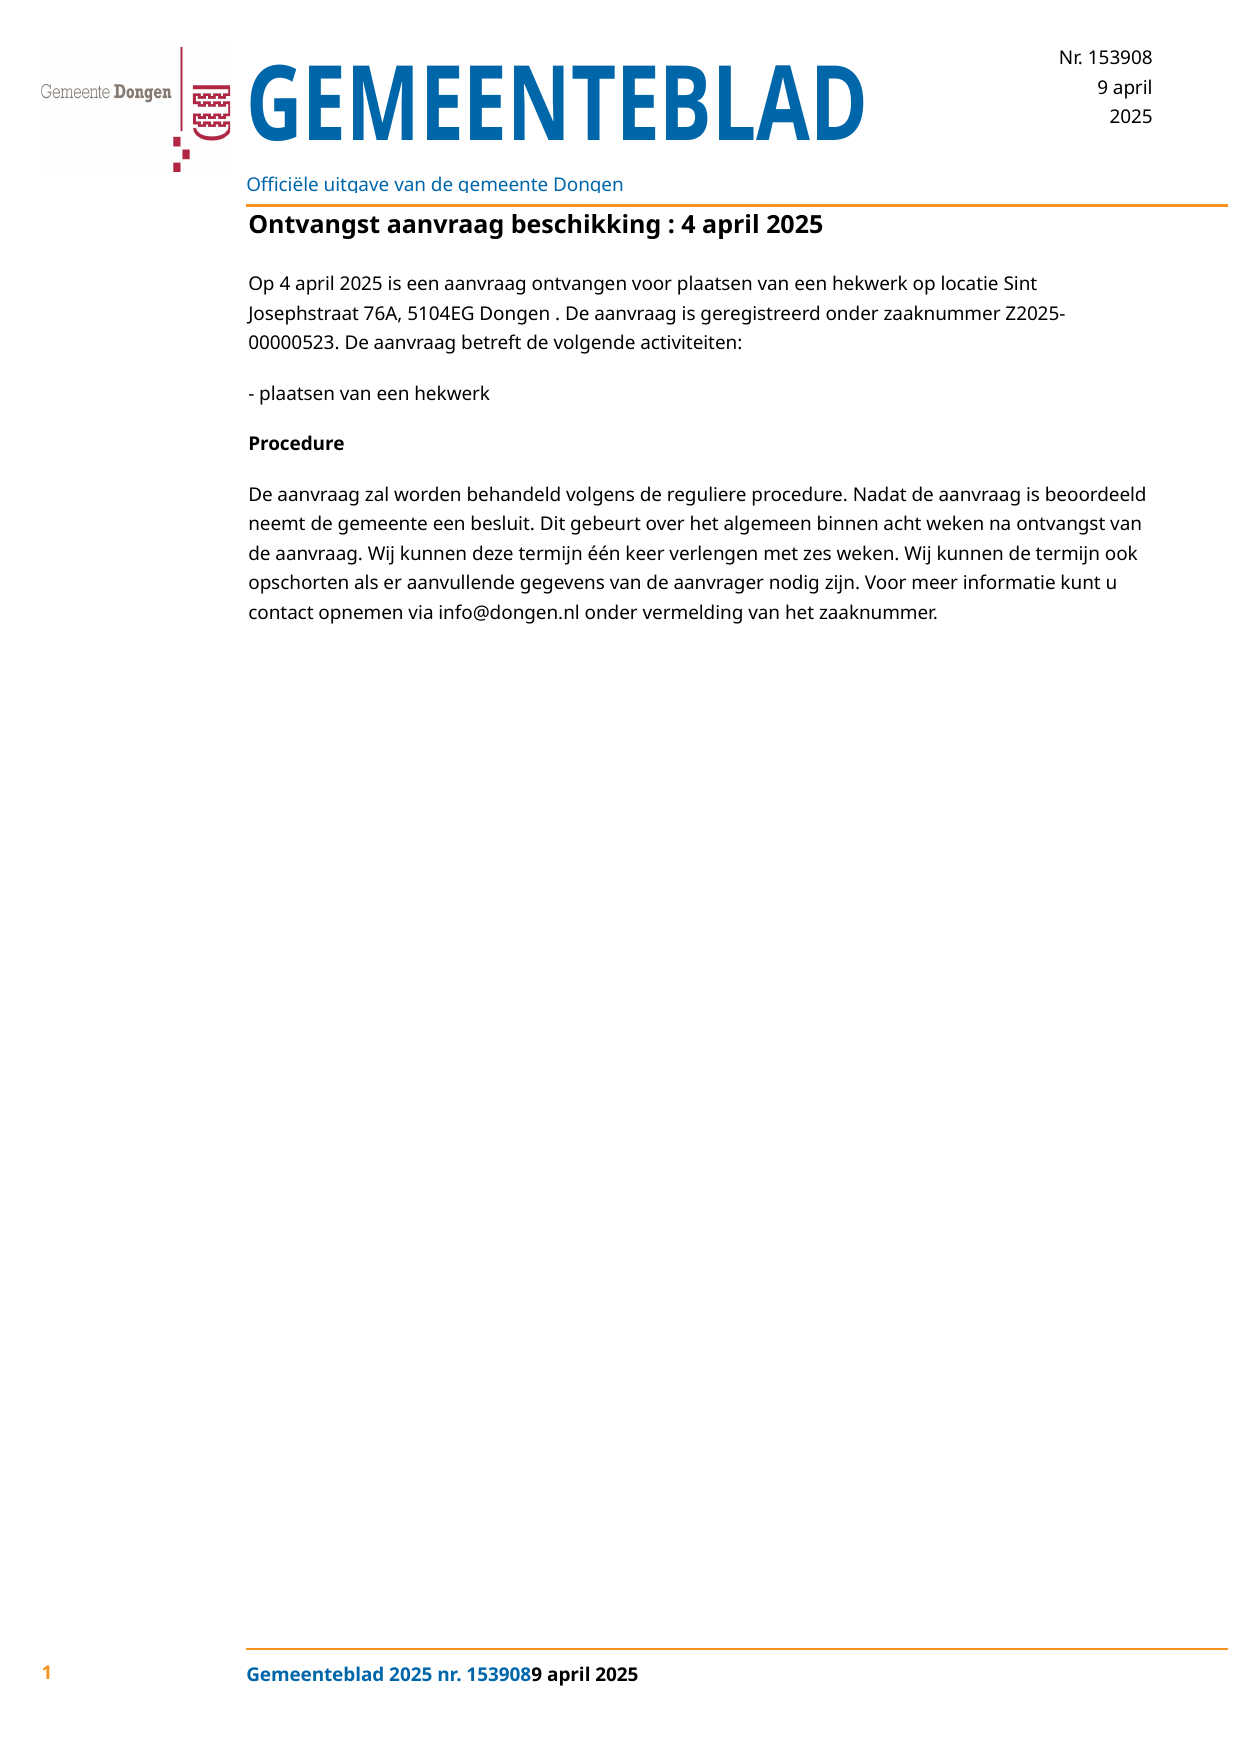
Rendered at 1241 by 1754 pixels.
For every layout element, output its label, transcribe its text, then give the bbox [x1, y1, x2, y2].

text Ontvangst aanvraag beschikking : 4 april 2025 [248, 207, 1152, 241]
picture [41, 47, 231, 172]
text De aanvraag zal worden behandeld volgens de reguliere procedure. Nadat de aanvraag is beoordeeld neemt de gemeente een besluit. Dit gebeurt over het algemeen binnen acht weken na ontvangst van de aanvraag. Wij kunnen deze termijn één keer verlengen met zes weken. Wij kunnen de termijn ook opschorten als er aanvullende gegevens van de aanvrager nodig zijn. Voor meer informatie kunt u contact opnemen via info@dongen.nl onder vermelding van het zaaknummer. [248, 481, 1152, 625]
text - plaatsen van een hekwerk [248, 380, 1152, 406]
text Procedure [248, 430, 1152, 456]
text Op 4 april 2025 is een aanvraag ontvangen voor plaatsen van een hekwerk op locatie Sint Josephstraat 76A, 5104EG Dongen . De aanvraag is geregistreerd onder zaaknummer Z2025-00000523. De aanvraag betreft de volgende activiteiten: [248, 270, 1152, 355]
